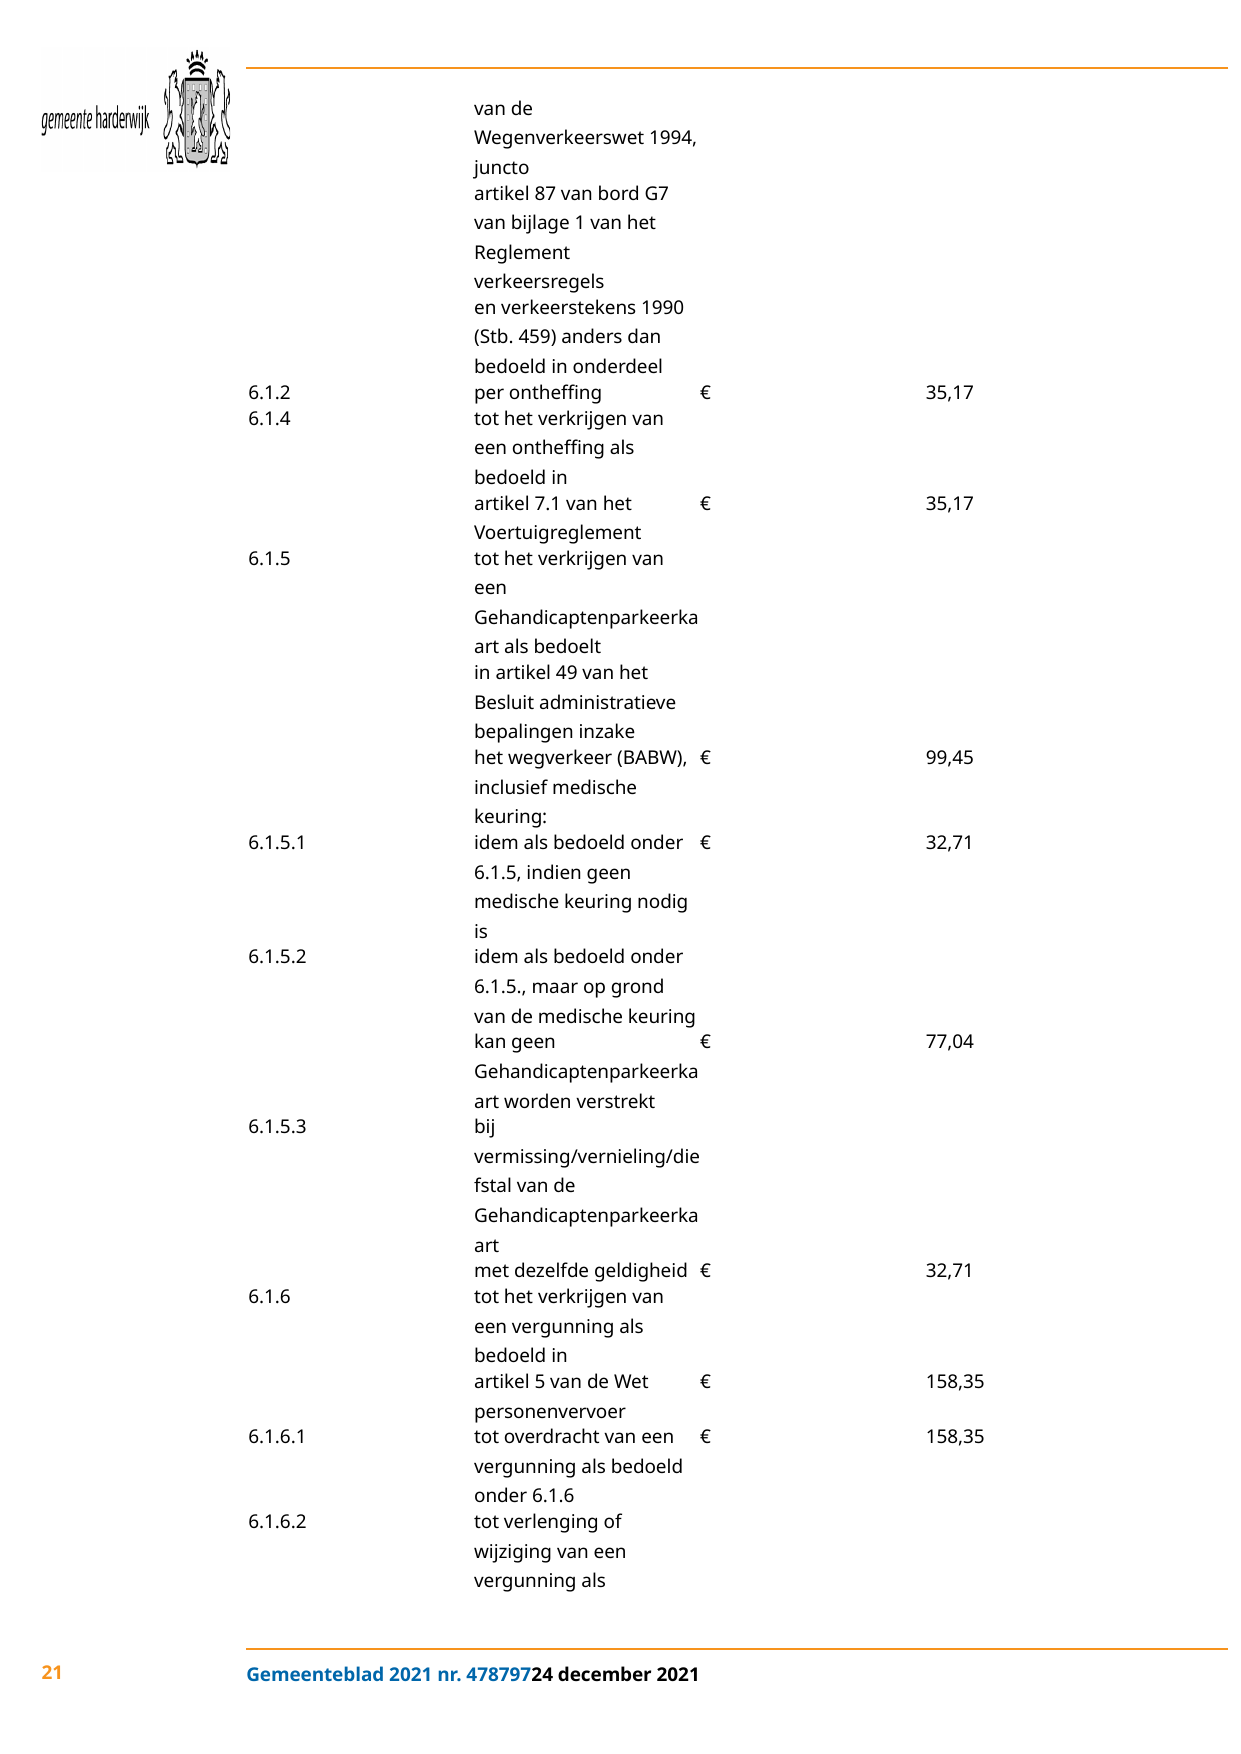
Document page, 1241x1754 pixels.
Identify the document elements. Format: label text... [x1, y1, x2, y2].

table_cell [248, 490, 474, 545]
table_cell artikel 87 van bord G7 van bijlage 1 van het Reglement verkeersregels [474, 180, 700, 294]
table_cell € [700, 829, 926, 944]
table_cell 35,17 [926, 379, 1152, 405]
table_cell € [700, 1258, 926, 1283]
table_cell 6.1.5.3 [248, 1114, 474, 1258]
table_cell per ontheffing [474, 379, 700, 405]
table_cell 6.1.4 [248, 405, 474, 490]
table_cell van de Wegenverkeerswet 1994, juncto [474, 95, 700, 180]
table_cell 6.1.5 [248, 545, 474, 659]
table_cell [248, 95, 474, 180]
table_cell tot overdracht van een vergunning als bedoeld onder 6.1.6 [474, 1424, 700, 1508]
table_cell 158,35 [926, 1424, 1152, 1508]
table_cell [248, 1368, 474, 1423]
table_cell 6.1.6.2 [248, 1509, 474, 1593]
table_cell € [700, 1368, 926, 1423]
table_cell [926, 405, 1152, 490]
table_cell € [700, 1029, 926, 1113]
table_cell artikel 7.1 van het Voertuigreglement [474, 490, 700, 545]
table_cell bij vermissing/vernieling/diefstal van de Gehandicaptenparkeerkaart [474, 1114, 700, 1258]
table_cell kan geen Gehandicaptenparkeerkaart worden verstrekt [474, 1029, 700, 1113]
table_cell 35,17 [926, 490, 1152, 545]
table_cell 6.1.6.1 [248, 1424, 474, 1508]
table_cell [700, 294, 926, 379]
table_cell [248, 660, 474, 744]
table_cell [926, 180, 1152, 294]
table_cell 6.1.5.2 [248, 944, 474, 1029]
table_cell [700, 1283, 926, 1368]
table_cell en verkeerstekens 1990 (Stb. 459) anders dan bedoeld in onderdeel [474, 294, 700, 379]
table_cell idem als bedoeld onder 6.1.5, indien geen medische keuring nodig is [474, 829, 700, 944]
table_cell [700, 944, 926, 1029]
table_cell € [700, 744, 926, 829]
table_cell het wegverkeer (BABW), inclusief medische keuring: [474, 744, 700, 829]
table_cell [700, 180, 926, 294]
table_cell [926, 1283, 1152, 1368]
table_cell [248, 180, 474, 294]
table_cell € [700, 1424, 926, 1508]
table_cell [700, 1114, 926, 1258]
table_cell [248, 1258, 474, 1283]
table_cell [700, 1509, 926, 1593]
table_cell [700, 405, 926, 490]
table_cell tot het verkrijgen van een Gehandicaptenparkeerkaart als bedoelt [474, 545, 700, 659]
table_cell [248, 294, 474, 379]
table_cell 32,71 [926, 1258, 1152, 1283]
table_cell tot verlenging of wijziging van een vergunning als [474, 1509, 700, 1593]
table_cell 6.1.5.1 [248, 829, 474, 944]
table_cell [700, 545, 926, 659]
table_cell [700, 95, 926, 180]
table_cell [248, 744, 474, 829]
table_cell idem als bedoeld onder 6.1.5., maar op grond van de medische keuring [474, 944, 700, 1029]
table_cell artikel 5 van de Wet personenvervoer [474, 1368, 700, 1423]
table_cell 6.1.2 [248, 379, 474, 405]
table_cell [926, 1509, 1152, 1593]
table_cell [248, 1029, 474, 1113]
table_cell 77,04 [926, 1029, 1152, 1113]
table_cell tot het verkrijgen van een vergunning als bedoeld in [474, 1283, 700, 1368]
table_cell [926, 1114, 1152, 1258]
table_cell [926, 944, 1152, 1029]
table_cell 32,71 [926, 829, 1152, 944]
table_cell 158,35 [926, 1368, 1152, 1423]
table_cell met dezelfde geldigheid [474, 1258, 700, 1283]
table_cell 99,45 [926, 744, 1152, 829]
table_cell [926, 545, 1152, 659]
picture [41, 47, 231, 172]
table_cell [926, 294, 1152, 379]
table_cell 6.1.6 [248, 1283, 474, 1368]
table_cell € [700, 379, 926, 405]
table_cell tot het verkrijgen van een ontheffing als bedoeld in [474, 405, 700, 490]
table_cell in artikel 49 van het Besluit administratieve bepalingen inzake [474, 660, 700, 744]
table_cell [926, 95, 1152, 180]
table_cell [926, 660, 1152, 744]
table_cell € [700, 490, 926, 545]
table_cell [700, 660, 926, 744]
